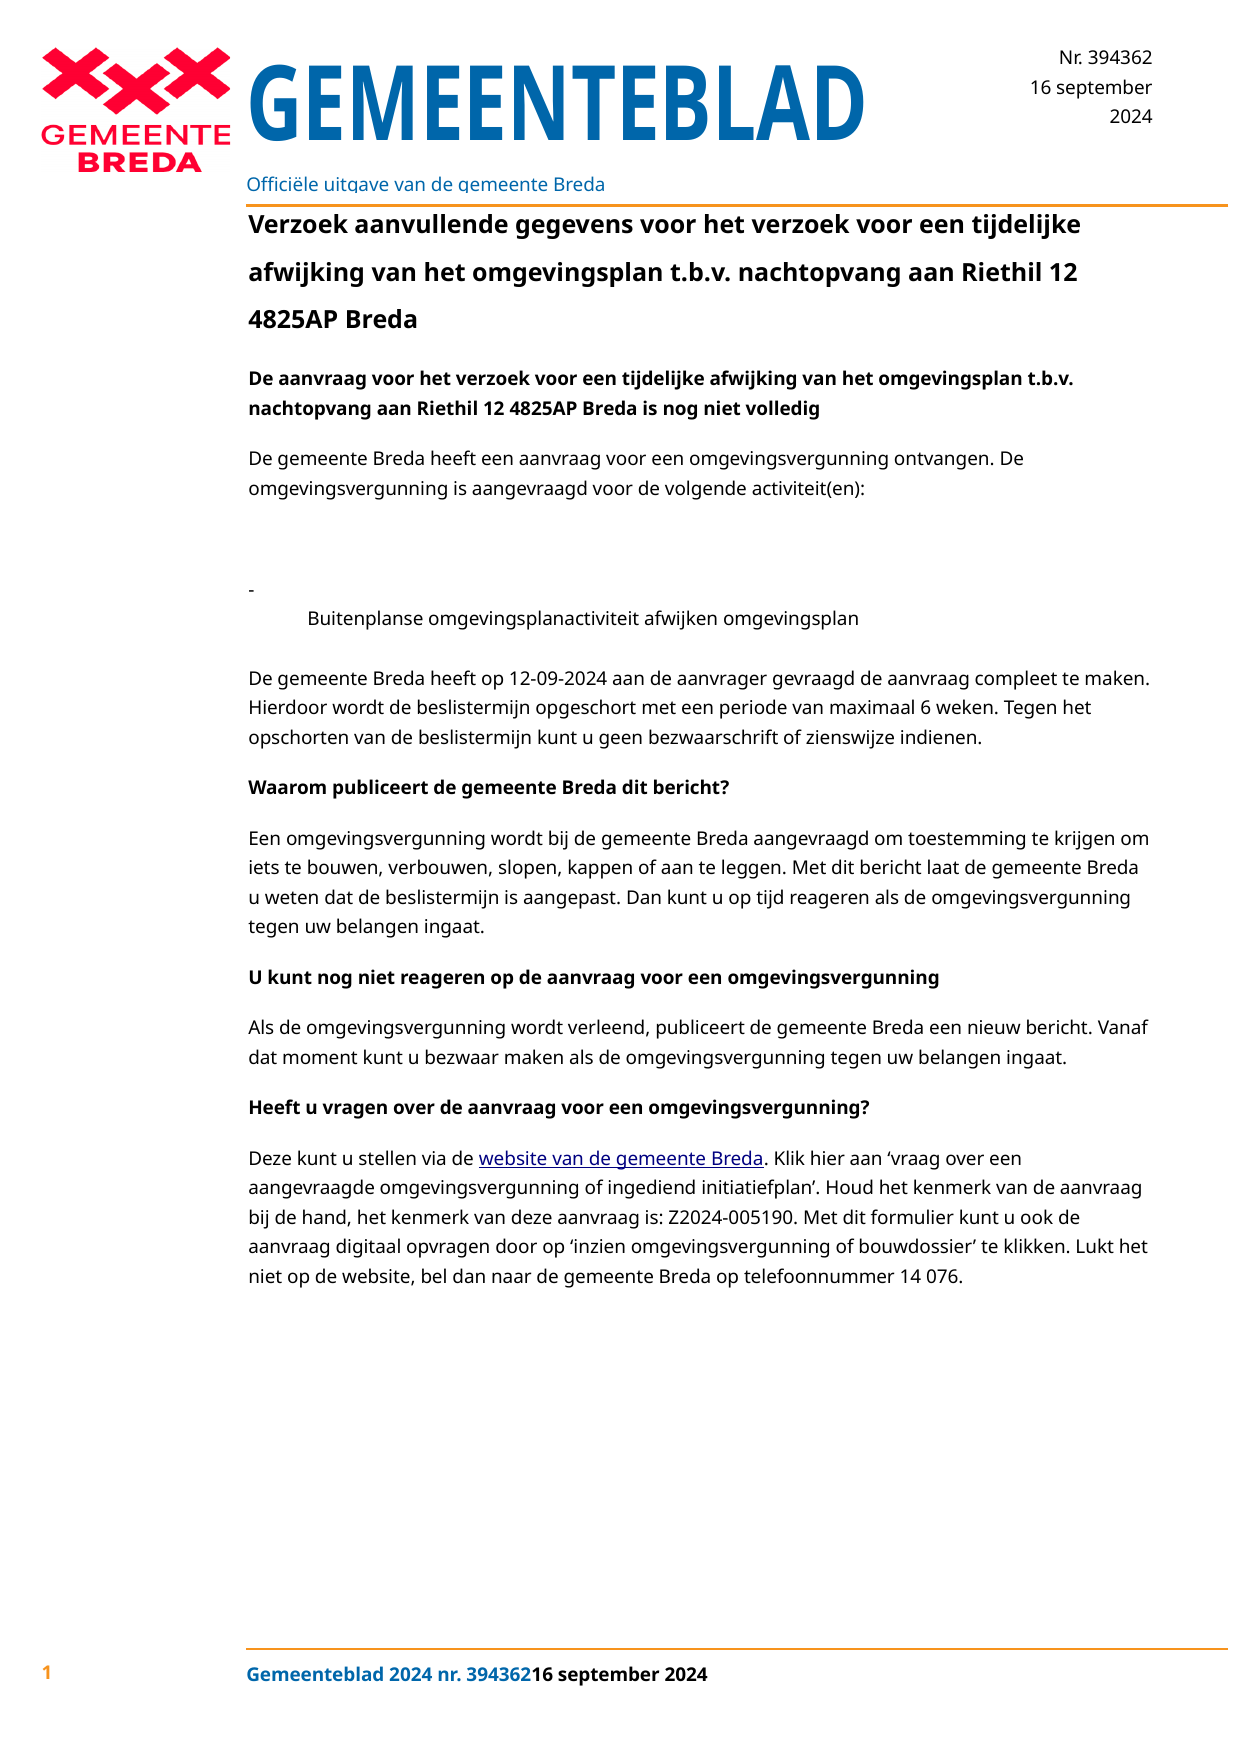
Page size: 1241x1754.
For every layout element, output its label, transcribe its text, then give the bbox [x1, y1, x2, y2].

text Een omgevingsvergunning wordt bij de gemeente Breda aangevraagd om toestemming te krijgen om iets te bouwen, verbouwen, slopen, kappen of aan te leggen. Met dit bericht laat de gemeente Breda u weten dat de beslistermijn is aangepast. Dan kunt u op tijd reageren als de omgevingsvergunning tegen uw belangen ingaat. [248, 825, 1152, 939]
text De gemeente Breda heeft een aanvraag voor een omgevingsvergunning ontvangen. De omgevingsvergunning is aangevraagd voor de volgende activiteit(en): [248, 446, 1152, 501]
picture [41, 47, 231, 172]
text Verzoek aanvullende gegevens voor het verzoek voor een tijdelijke afwijking van het omgevingsplan t.b.v. nachtopvang aan Riethil 12 4825AP Breda [248, 207, 1152, 336]
text De aanvraag voor het verzoek voor een tijdelijke afwijking van het omgevingsplan t.b.v. nachtopvang aan Riethil 12 4825AP Breda is nog niet volledig [248, 366, 1152, 421]
text Deze kunt u stellen via de website van de gemeente Breda. Klik hier aan ‘vraag over een aangevraagde omgevingsvergunning of ingediend initiatiefplan’. Houd het kenmerk van de aanvraag bij de hand, het kenmerk van deze aanvraag is: Z2024-005190. Met dit formulier kunt u ook de aanvraag digitaal opvragen door op ‘inzien omgevingsvergunning of bouwdossier’ te klikken. Lukt het niet op de website, bel dan naar de gemeente Breda op telefoonnummer 14 076. [248, 1145, 1152, 1289]
text Heeft u vragen over de aanvraag voor een omgevingsvergunning? [248, 1094, 1152, 1120]
text De gemeente Breda heeft op 12-09-2024 aan de aanvrager gevraagd de aanvraag compleet te maken. Hierdoor wordt de beslistermijn opgeschort met een periode van maximaal 6 weken. Tegen het opschorten van de beslistermijn kunt u geen bezwaarschrift of zienswijze indienen. [248, 665, 1152, 749]
text Waarom publiceert de gemeente Breda dit bericht? [248, 774, 1152, 800]
text Als de omgevingsvergunning wordt verleend, publiceert de gemeente Breda een nieuw bericht. Vanaf dat moment kunt u bezwaar maken als de omgevingsvergunning tegen uw belangen ingaat. [248, 1014, 1152, 1069]
list Buitenplanse omgevingsplanactiviteit afwijken omgevingsplan [248, 606, 1152, 631]
text U kunt nog niet reageren op de aanvraag voor een omgevingsvergunning [248, 964, 1152, 989]
